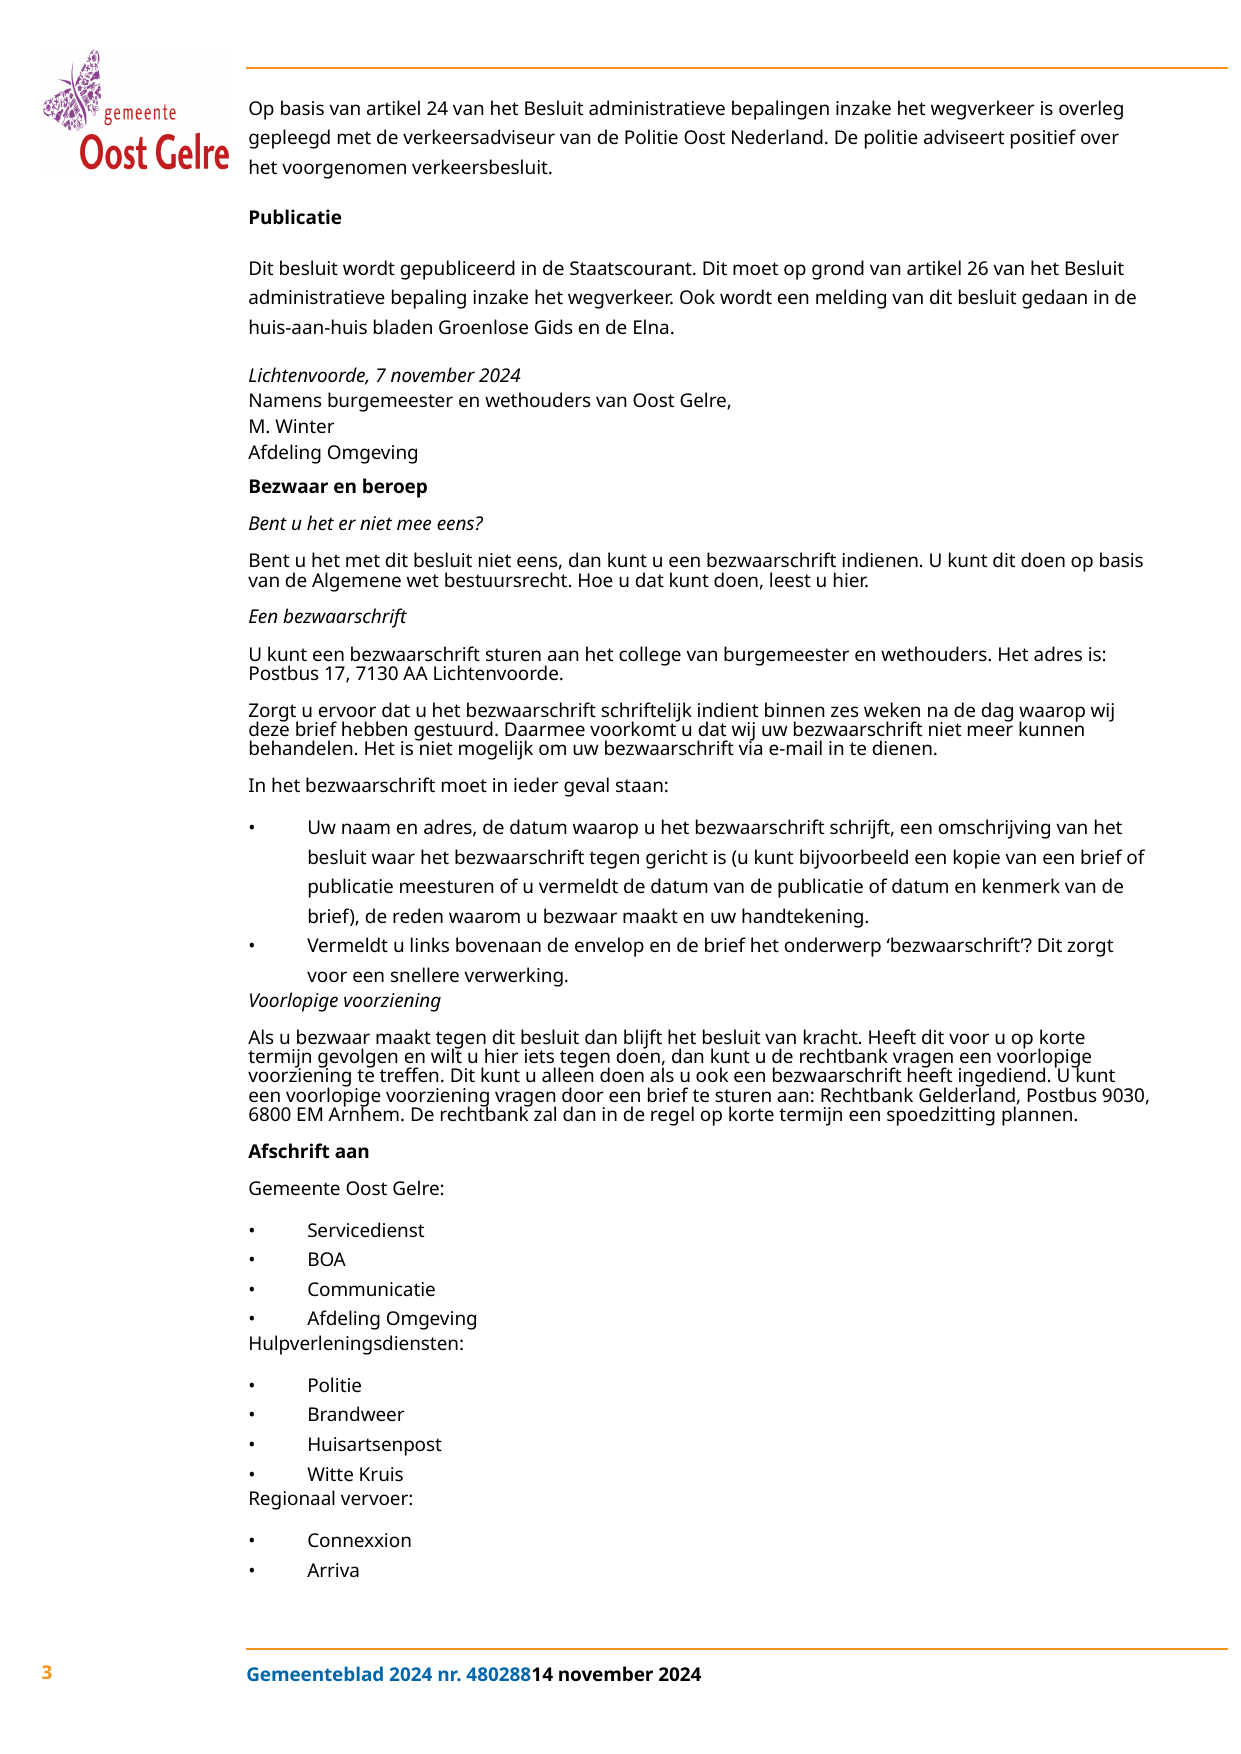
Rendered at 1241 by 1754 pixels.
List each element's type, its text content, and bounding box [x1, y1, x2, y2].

text Namens burgemeester en wethouders van Oost Gelre, [248, 387, 1152, 413]
text Regionaal vervoer: [248, 1490, 1152, 1510]
text Bezwaar en beroep [248, 478, 1152, 498]
picture [41, 47, 231, 172]
text Bent u het er niet mee eens? [248, 515, 1152, 534]
text U kunt een bezwaarschrift sturen aan het college van burgemeester en wethouders. Het adres is: Postbus 17, 7130 AA Lichtenvoorde. [248, 646, 1152, 684]
text Een bezwaarschrift [248, 608, 1152, 628]
text Lichtenvoorde, 7 november 2024 [248, 362, 1152, 387]
text In het bezwaarschrift moet in ieder geval staan: [248, 777, 1152, 797]
text M. Winter [248, 413, 1152, 439]
list Vermeldt u links bovenaan de envelop en de brief het onderwerp ‘bezwaarschrift’? Dit zorgt voor een snellere verwerking. [248, 933, 1152, 988]
text Gemeente Oost Gelre: [248, 1180, 1152, 1199]
text Afschrift aan [248, 1143, 1152, 1162]
list Connexxion [248, 1527, 1152, 1553]
list Communicatie [248, 1276, 1152, 1302]
list Brandweer [248, 1402, 1152, 1427]
list BOA [248, 1246, 1152, 1272]
text Op basis van artikel 24 van het Besluit administratieve bepalingen inzake het wegverkeer is overleg gepleegd met de verkeersadviseur van de Politie Oost Nederland. De politie adviseert positief over het voorgenomen verkeersbesluit. [248, 95, 1152, 180]
list Arriva [248, 1557, 1152, 1583]
list Witte Kruis [248, 1461, 1152, 1487]
text Publicatie [248, 204, 1152, 230]
list Uw naam en adres, de datum waarop u het bezwaarschrift schrijft, een omschrijving van het besluit waar het bezwaarschrift tegen gericht is (u kunt bijvoorbeeld een kopie van een brief of publicatie meesturen of u vermeldt de datum van de publicatie of datum en kenmerk van de brief), de reden waarom u bezwaar maakt en uw handtekening. [248, 814, 1152, 929]
list Afdeling Omgeving [248, 1306, 1152, 1331]
text Als u bezwaar maakt tegen dit besluit dan blijft het besluit van kracht. Heeft dit voor u op korte termijn gevolgen en wilt u hier iets tegen doen, dan kunt u de rechtbank vragen een voorlopige voorziening te treffen. Dit kunt u alleen doen als u ook een bezwaarschrift heeft ingediend. U kunt een voorlopige voorziening vragen door een brief te sturen aan: Rechtbank Gelderland, Postbus 9030, 6800 EM Arnhem. De rechtbank zal dan in de regel op korte termijn een spoedzitting plannen. [248, 1029, 1152, 1125]
text Hulpverleningsdiensten: [248, 1335, 1152, 1354]
text Dit besluit wordt gepubliceerd in de Staatscourant. Dit moet op grond van artikel 26 van het Besluit administratieve bepaling inzake het wegverkeer. Ook wordt een melding van dit besluit gedaan in de huis-aan-huis bladen Groenlose Gids en de Elna. [248, 255, 1152, 340]
list Politie [248, 1372, 1152, 1398]
text Afdeling Omgeving [248, 439, 1152, 465]
text Bent u het met dit besluit niet eens, dan kunt u een bezwaarschrift indienen. U kunt dit doen op basis van de Algemene wet bestuursrecht. Hoe u dat kunt doen, leest u hier. [248, 552, 1152, 591]
list Huisartsenpost [248, 1431, 1152, 1457]
text Zorgt u ervoor dat u het bezwaarschrift schriftelijk indient binnen zes weken na de dag waarop wij deze brief hebben gestuurd. Daarmee voorkomt u dat wij uw bezwaarschrift niet meer kunnen behandelen. Het is niet mogelijk om uw bezwaarschrift via e-mail in te dienen. [248, 702, 1152, 759]
text Voorlopige voorziening [248, 992, 1152, 1011]
list Servicedienst [248, 1217, 1152, 1242]
